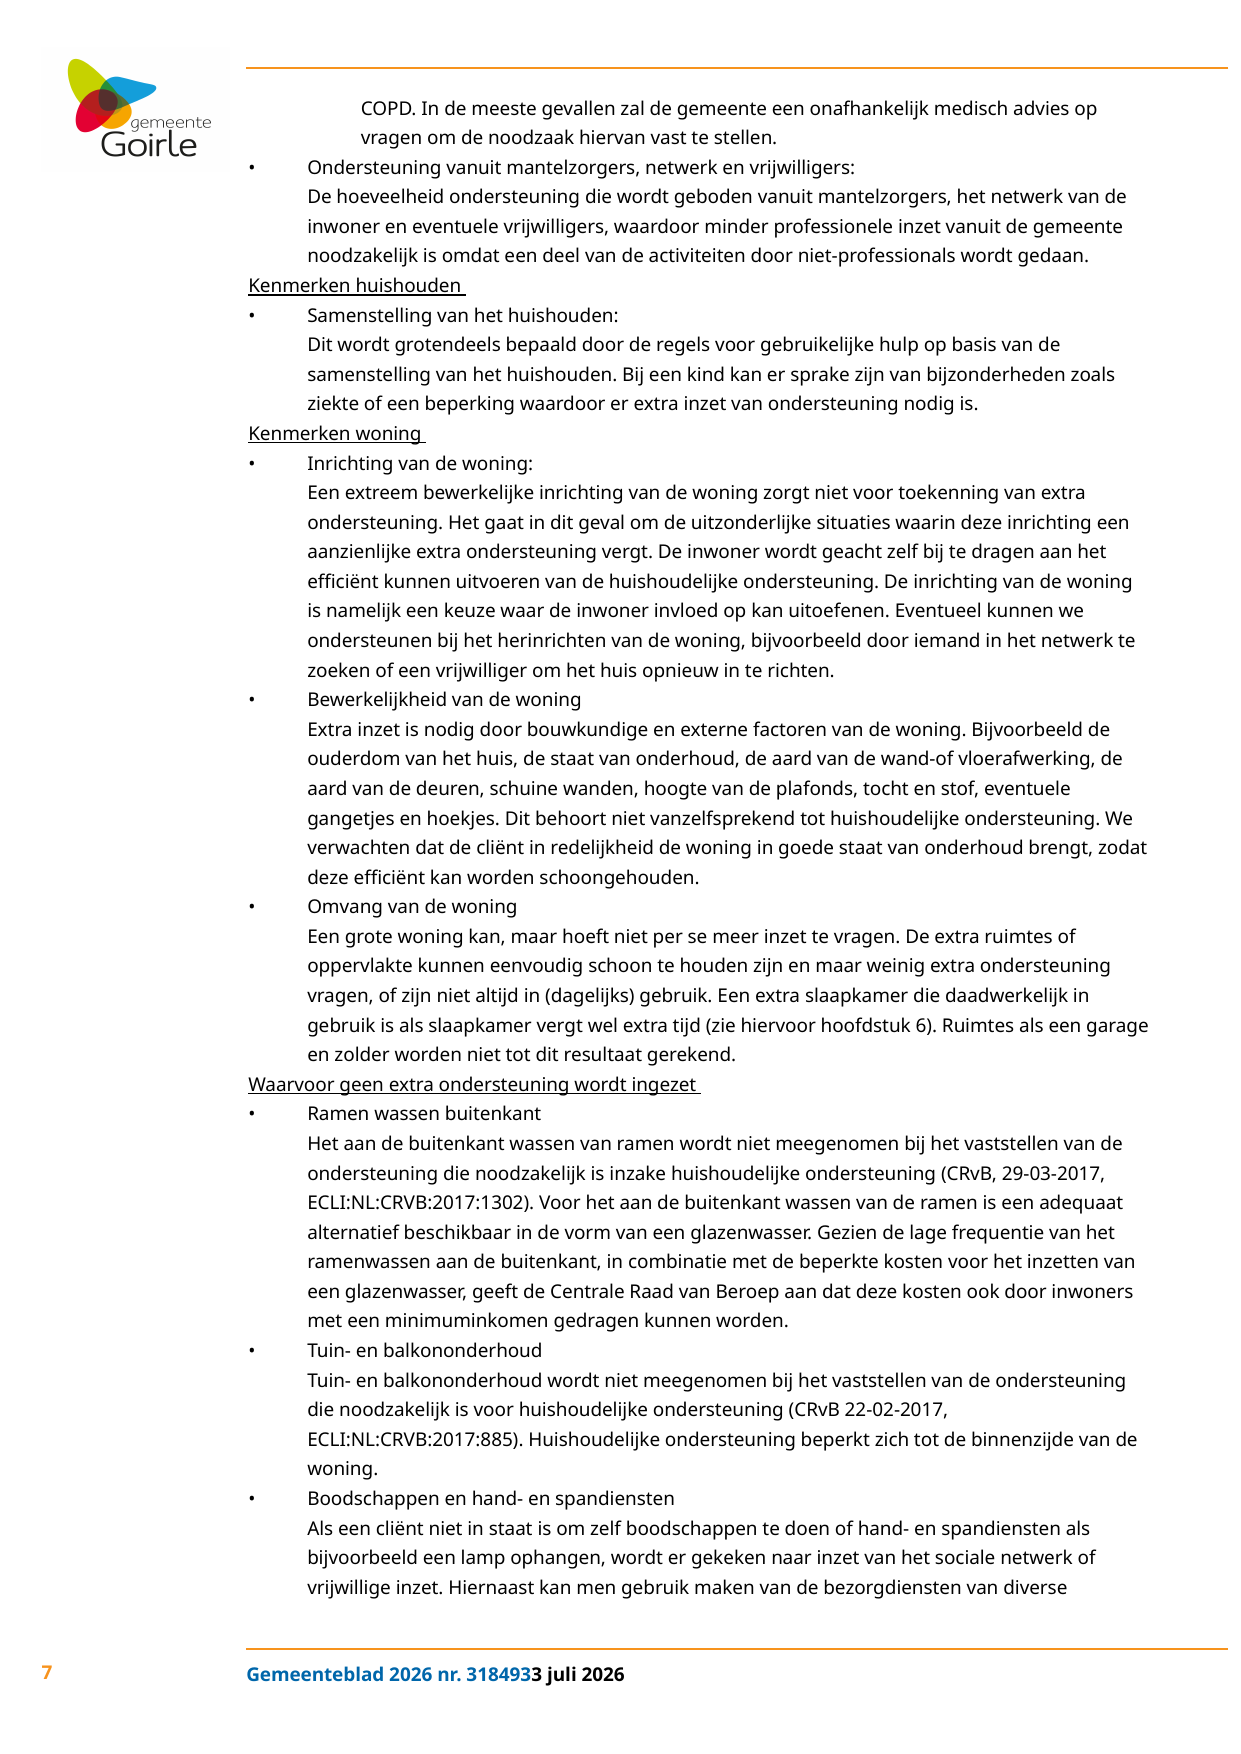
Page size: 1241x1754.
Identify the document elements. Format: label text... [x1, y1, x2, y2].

list Extra inzet is nodig door bouwkundige en externe factoren van de woning. Bijvoorbeeld de ouderdom van het huis, de staat van onderhoud, de aard van de wand-of vloerafwerking, de aard van de deuren, schuine wanden, hoogte van de plafonds, tocht en stof, eventuele gangetjes en hoekjes. Dit behoort niet vanzelfsprekend tot huishoudelijke ondersteuning. We verwachten dat de cliënt in redelijkheid de woning in goede staat van onderhoud brengt, zodat deze efficiënt kan worden schoongehouden. [248, 716, 1152, 890]
list Dit wordt grotendeels bepaald door de regels voor gebruikelijke hulp op basis van de samenstelling van het huishouden. Bij een kind kan er sprake zijn van bijzonderheden zoals ziekte of een beperking waardoor er extra inzet van ondersteuning nodig is. [248, 331, 1152, 416]
list Tuin- en balkononderhoud [248, 1337, 1152, 1363]
list Tuin- en balkononderhoud wordt niet meegenomen bij het vaststellen van de ondersteuning die noodzakelijk is voor huishoudelijke ondersteuning (CRvB 22-02-2017, ECLI:NL:CRVB:2017:885). Huishoudelijke ondersteuning beperkt zich tot de binnenzijde van de woning. [248, 1367, 1152, 1481]
list Een extreem bewerkelijke inrichting van de woning zorgt niet voor toekenning van extra ondersteuning. Het gaat in dit geval om de uitzonderlijke situaties waarin deze inrichting een aanzienlijke extra ondersteuning vergt. De inwoner wordt geacht zelf bij te dragen aan het efficiënt kunnen uitvoeren van de huishoudelijke ondersteuning. De inrichting van de woning is namelijk een keuze waar de inwoner invloed op kan uitoefenen. Eventueel kunnen we ondersteunen bij het herinrichten van de woning, bijvoorbeeld door iemand in het netwerk te zoeken of een vrijwilliger om het huis opnieuw in te richten. [248, 479, 1152, 683]
list Boodschappen en hand- en spandiensten [248, 1485, 1152, 1511]
list Samenstelling van het huishouden: [248, 302, 1152, 328]
list Omvang van de woning [248, 893, 1152, 919]
list Inrichting van de woning: [248, 450, 1152, 476]
list Een grote woning kan, maar hoeft niet per se meer inzet te vragen. De extra ruimtes of oppervlakte kunnen eenvoudig schoon te houden zijn en maar weinig extra ondersteuning vragen, of zijn niet altijd in (dagelijks) gebruik. Een extra slaapkamer die daadwerkelijk in gebruik is als slaapkamer vergt wel extra tijd (zie hiervoor hoofdstuk 6). Ruimtes als een garage en zolder worden niet tot dit resultaat gerekend. [248, 923, 1152, 1067]
text Waarvoor geen extra ondersteuning wordt ingezet [248, 1071, 1152, 1097]
list Als een cliënt niet in staat is om zelf boodschappen te doen of hand- en spandiensten als bijvoorbeeld een lamp ophangen, wordt er gekeken naar inzet van het sociale netwerk of vrijwillige inzet. Hiernaast kan men gebruik maken van de bezorgdiensten van diverse [248, 1515, 1152, 1600]
list Ondersteuning vanuit mantelzorgers, netwerk en vrijwilligers: [248, 154, 1152, 180]
list COPD. In de meeste gevallen zal de gemeente een onafhankelijk medisch advies op vragen om de noodzaak hiervan vast te stellen. [323, 95, 1152, 150]
list De hoeveelheid ondersteuning die wordt geboden vanuit mantelzorgers, het netwerk van de inwoner en eventuele vrijwilligers, waardoor minder professionele inzet vanuit de gemeente noodzakelijk is omdat een deel van de activiteiten door niet-professionals wordt gedaan. [248, 183, 1152, 268]
picture [41, 47, 231, 172]
text Kenmerken huishouden [248, 272, 1152, 298]
text Kenmerken woning [248, 420, 1152, 446]
list Het aan de buitenkant wassen van ramen wordt niet meegenomen bij het vaststellen van de ondersteuning die noodzakelijk is inzake huishoudelijke ondersteuning (CRvB, 29-03-2017, ECLI:NL:CRVB:2017:1302). Voor het aan de buitenkant wassen van de ramen is een adequaat alternatief beschikbaar in de vorm van een glazenwasser. Gezien de lage frequentie van het ramenwassen aan de buitenkant, in combinatie met de beperkte kosten voor het inzetten van een glazenwasser, geeft de Centrale Raad van Beroep aan dat deze kosten ook door inwoners met een minimuminkomen gedragen kunnen worden. [248, 1130, 1152, 1333]
list Ramen wassen buitenkant [248, 1101, 1152, 1126]
list Bewerkelijkheid van de woning [248, 686, 1152, 712]
